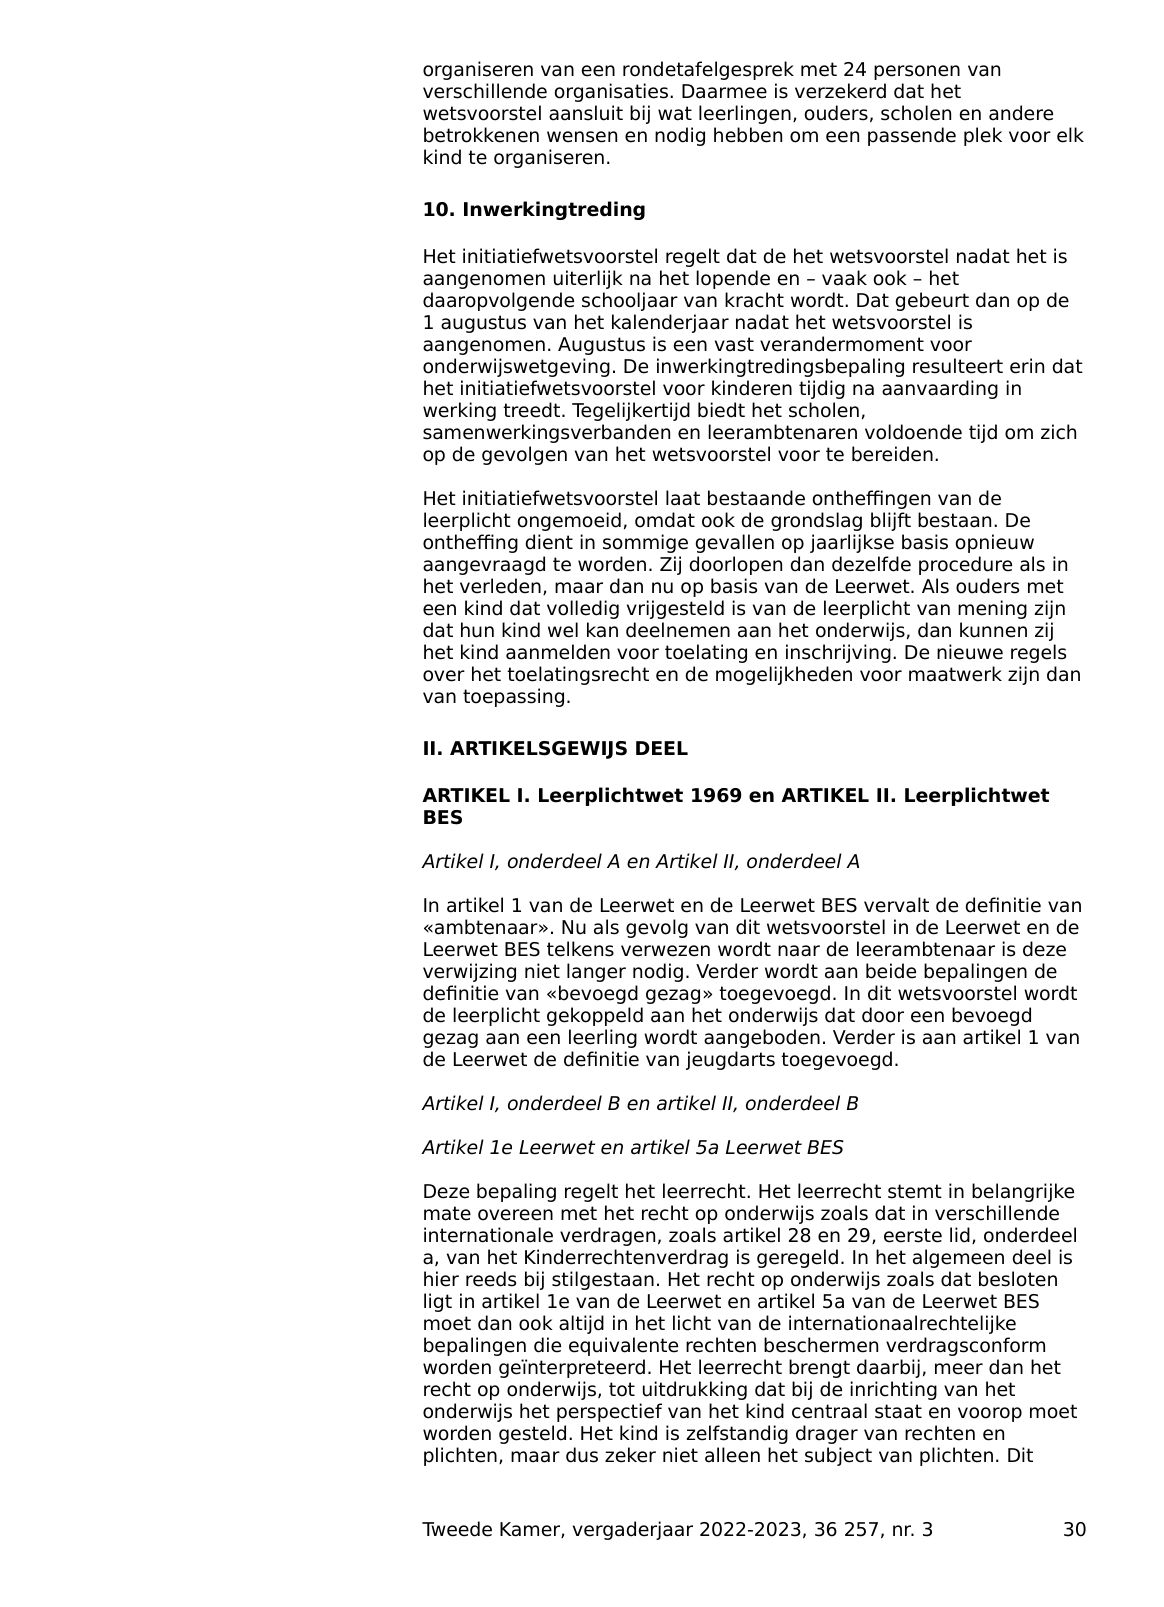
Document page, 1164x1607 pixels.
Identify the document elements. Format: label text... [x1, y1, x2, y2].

subtitle Artikel 1e Leerwet en artikel 5a Leerwet BES [422, 1137, 1087, 1159]
subtitle Artikel I, onderdeel A en Artikel II, onderdeel A [422, 851, 1087, 873]
subtitle II. ARTIKELSGEWIJS DEEL [422, 738, 1087, 760]
text organiseren van een rondetafelgesprek met 24 personen van verschillende organisaties. Daarmee is verzekerd dat het wetsvoorstel aansluit bij wat leerlingen, ouders, scholen en andere betrokkenen wensen en nodig hebben om een passende plek voor elk kind te organiseren. [422, 59, 1087, 169]
text Deze bepaling regelt het leerrecht. Het leerrecht stemt in belangrijke mate overeen met het recht op onderwijs zoals dat in verschillende internationale verdragen, zoals artikel 28 en 29, eerste lid, onderdeel a, van het Kinderrechtenverdrag is geregeld. In het algemeen deel is hier reeds bij stilgestaan. Het recht op onderwijs zoals dat besloten ligt in artikel 1e van de Leerwet en artikel 5a van de Leerwet BES moet dan ook altijd in het licht van de internationaalrechtelijke bepalingen die equivalente rechten beschermen verdragsconform worden geïnterpreteerd. Het leerrecht brengt daarbij, meer dan het recht op onderwijs, tot uitdrukking dat bij de inrichting van het onderwijs het perspectief van het kind centraal staat en voorop moet worden gesteld. Het kind is zelfstandig drager van rechten en plichten, maar dus zeker niet alleen het subject van plichten. Dit [422, 1181, 1087, 1467]
subtitle ARTIKEL I. Leerplichtwet 1969 en ARTIKEL II. Leerplichtwet BES [422, 785, 1087, 829]
text Het initiatiefwetsvoorstel regelt dat de het wetsvoorstel nadat het is aangenomen uiterlijk na het lopende en – vaak ook – het daaropvolgende schooljaar van kracht wordt. Dat gebeurt dan op de 1 augustus van het kalenderjaar nadat het wetsvoorstel is aangenomen. Augustus is een vast verandermoment voor onderwijswetgeving. De inwerkingtredingsbepaling resulteert erin dat het initiatiefwetsvoorstel voor kinderen tijdig na aanvaarding in werking treedt. Tegelijkertijd biedt het scholen, samenwerkingsverbanden en leerambtenaren voldoende tijd om zich op de gevolgen van het wetsvoorstel voor te bereiden. [422, 246, 1087, 466]
subtitle 10. Inwerkingtreding [422, 199, 1087, 221]
text In artikel 1 van de Leerwet en de Leerwet BES vervalt de definitie van «ambtenaar». Nu als gevolg van dit wetsvoorstel in de Leerwet en de Leerwet BES telkens verwezen wordt naar de leerambtenaar is deze verwijzing niet langer nodig. Verder wordt aan beide bepalingen de definitie van «bevoegd gezag» toegevoegd. In dit wetsvoorstel wordt de leerplicht gekoppeld aan het onderwijs dat door een bevoegd gezag aan een leerling wordt aangeboden. Verder is aan artikel 1 van de Leerwet de definitie van jeugdarts toegevoegd. [422, 895, 1087, 1071]
subtitle Artikel I, onderdeel B en artikel II, onderdeel B [422, 1093, 1087, 1115]
text Het initiatiefwetsvoorstel laat bestaande ontheffingen van de leerplicht ongemoeid, omdat ook de grondslag blijft bestaan. De ontheffing dient in sommige gevallen op jaarlijkse basis opnieuw aangevraagd te worden. Zij doorlopen dan dezelfde procedure als in het verleden, maar dan nu op basis van de Leerwet. Als ouders met een kind dat volledig vrijgesteld is van de leerplicht van mening zijn dat hun kind wel kan deelnemen aan het onderwijs, dan kunnen zij het kind aanmelden voor toelating en inschrijving. De nieuwe regels over het toelatingsrecht en de mogelijkheden voor maatwerk zijn dan van toepassing. [422, 488, 1087, 708]
